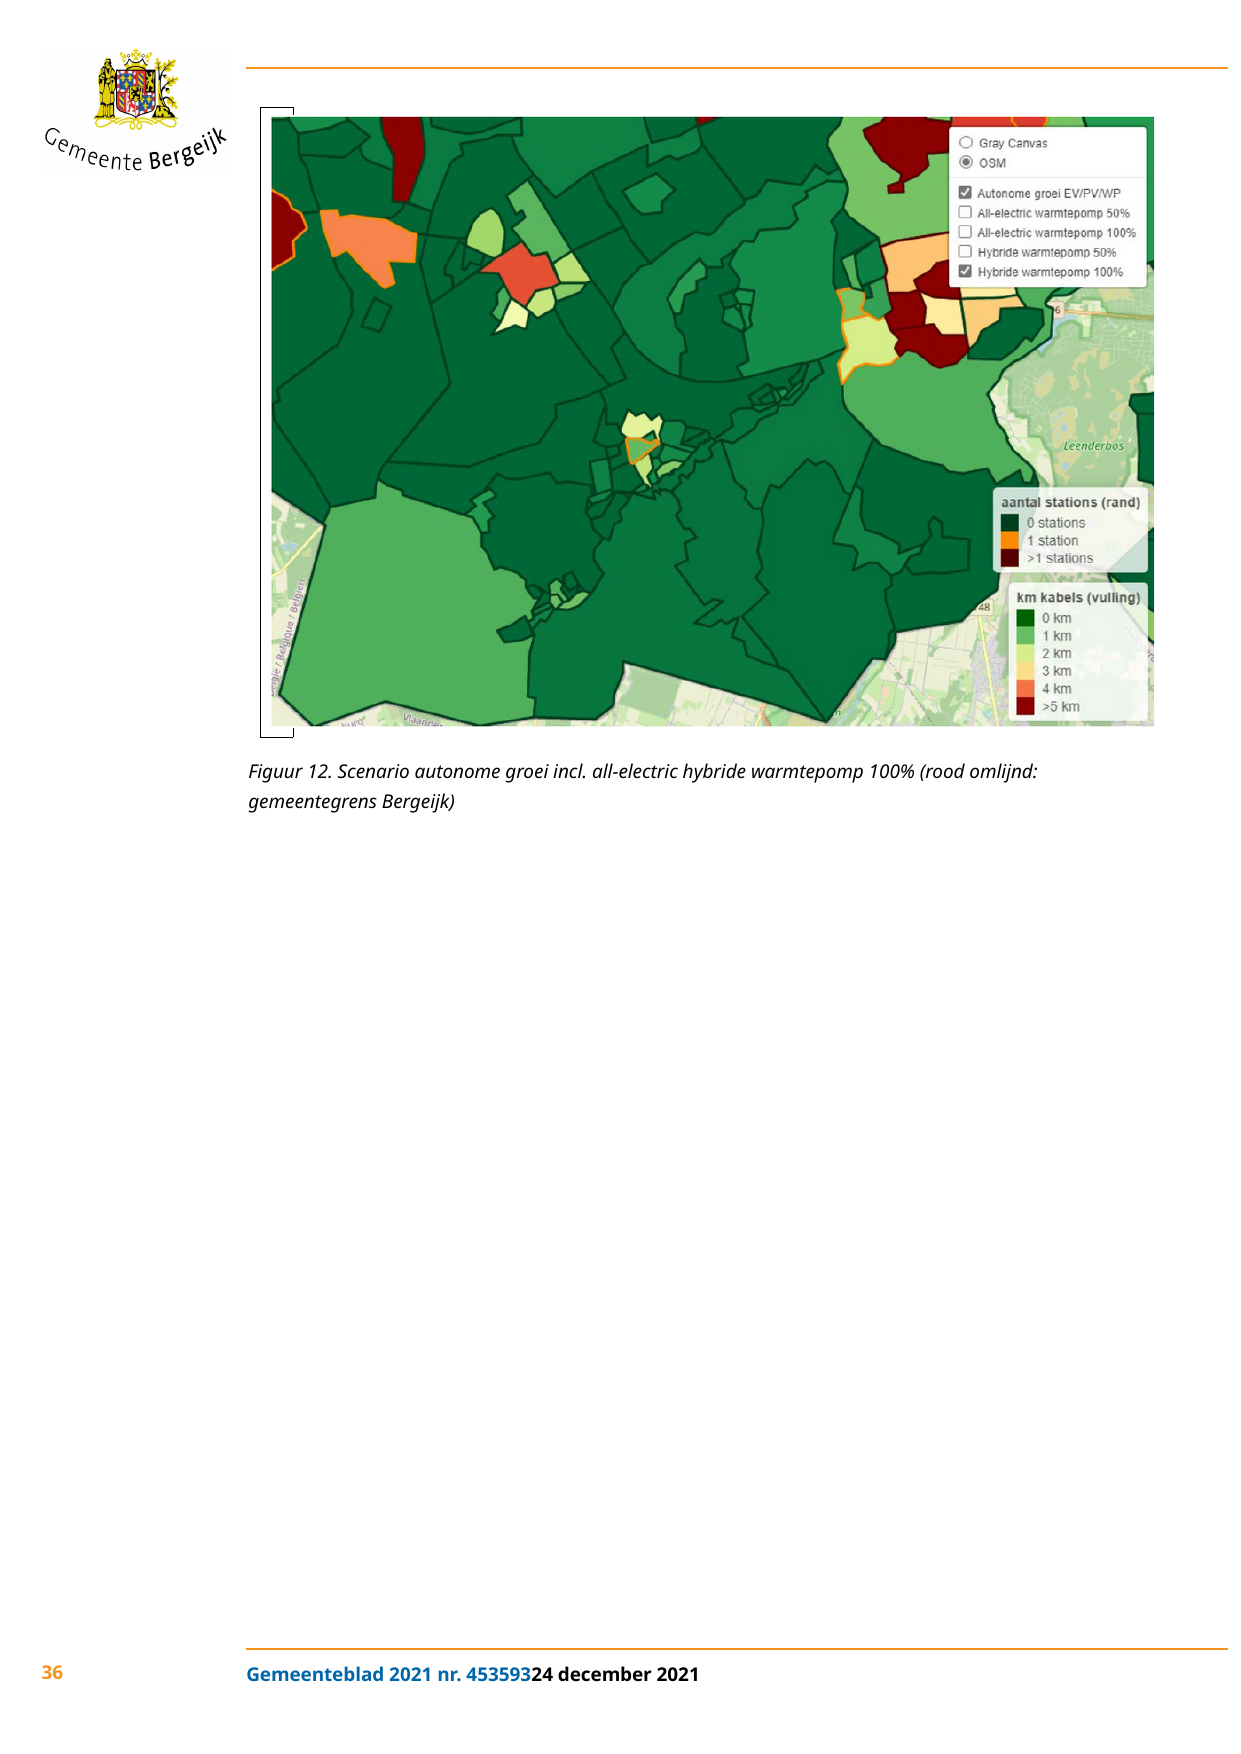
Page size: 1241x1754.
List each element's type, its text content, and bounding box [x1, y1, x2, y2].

picture [41, 47, 231, 172]
text Figuur 12. Scenario autonome groei incl. all-electric hybride warmtepomp 100% (rood omlijnd: gemeentegrens Bergeijk) [248, 758, 1152, 814]
picture [268, 115, 1155, 728]
